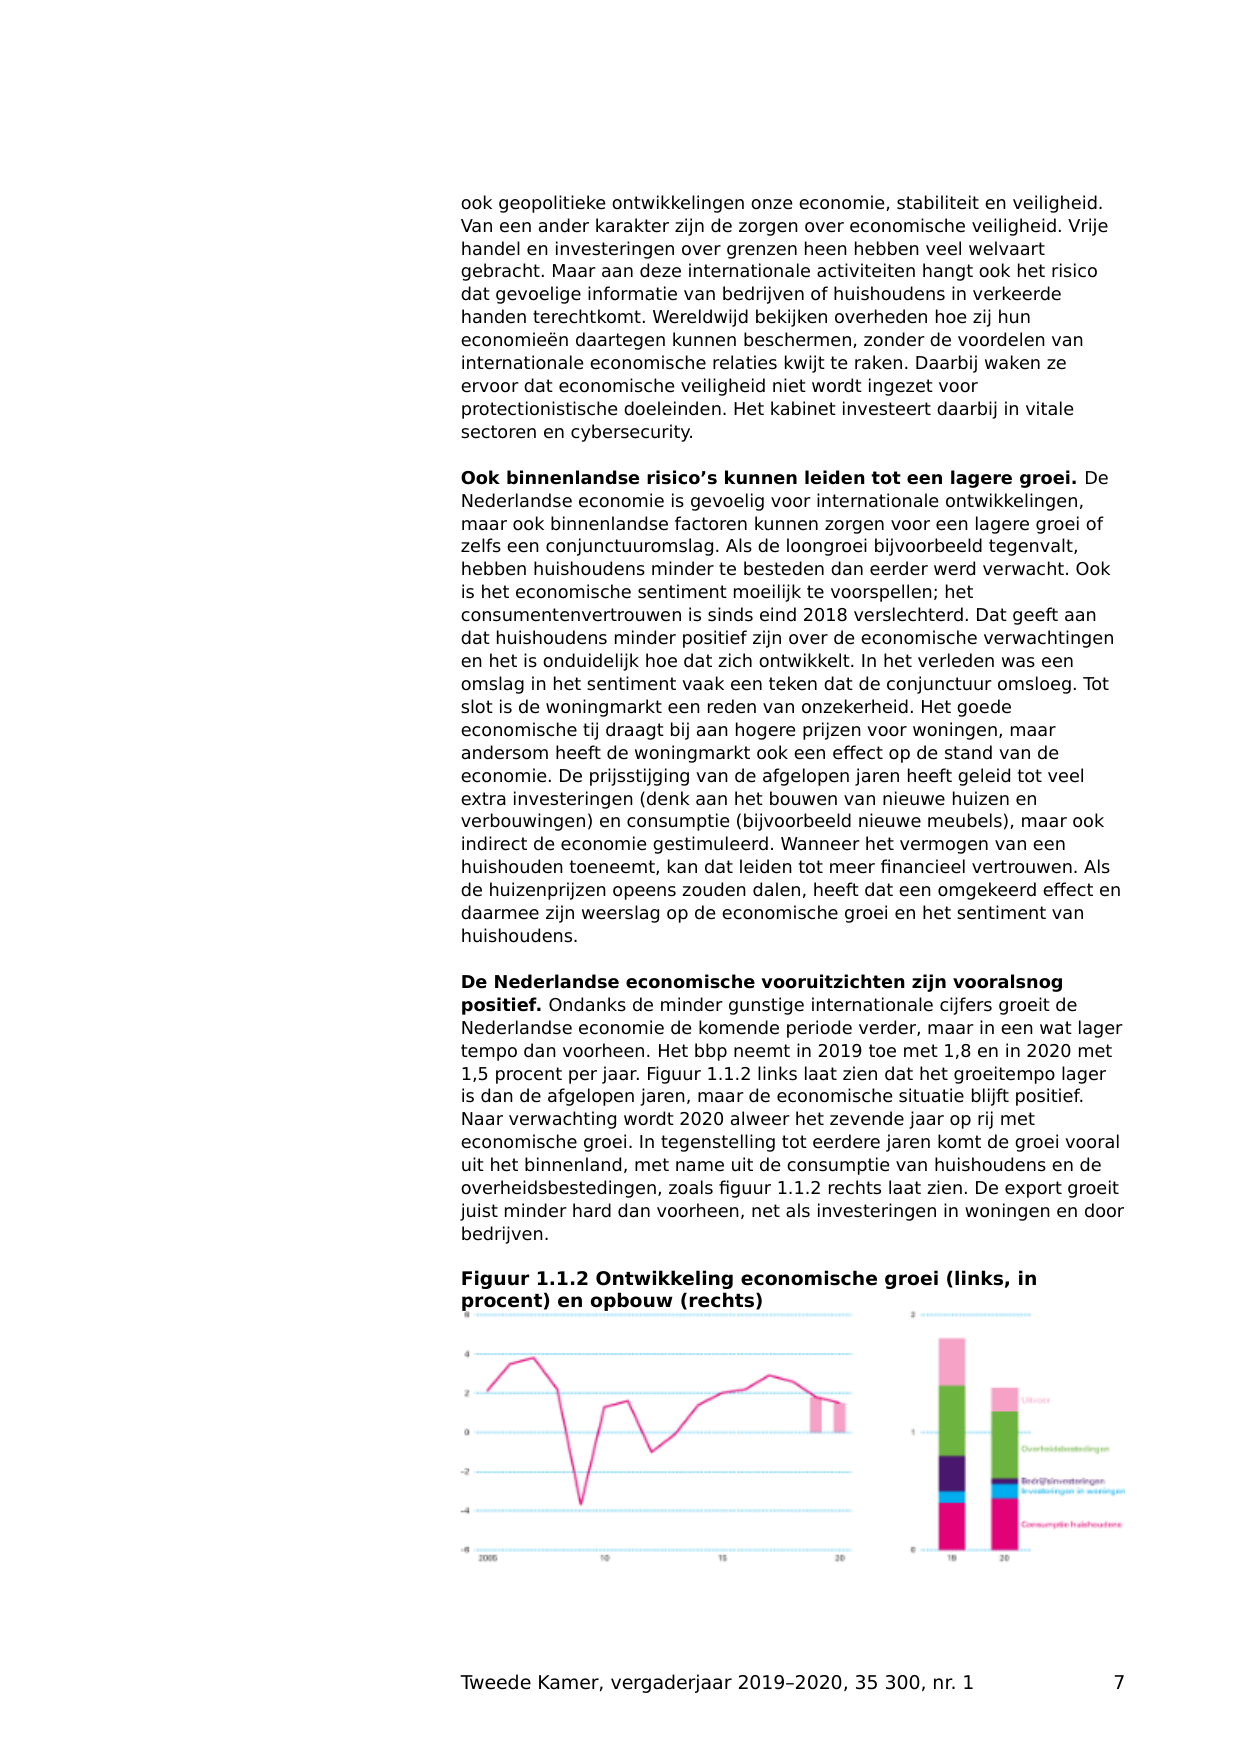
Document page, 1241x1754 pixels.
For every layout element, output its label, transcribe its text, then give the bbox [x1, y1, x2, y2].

title Figuur 1.1.2 Ontwikkeling economische groei (links, in procent) en opbouw (rechts) [461, 1268, 1125, 1311]
text De Nederlandse economische vooruitzichten zijn vooralsnog positief. Ondanks de minder gunstige internationale cijfers groeit de Nederlandse economie de komende periode verder, maar in een wat lager tempo dan voorheen. Het bbp neemt in 2019 toe met 1,8 en in 2020 met 1,5 procent per jaar. Figuur 1.1.2 links laat zien dat het groeitempo lager is dan de afgelopen jaren, maar de economische situatie blijft positief. Naar verwachting wordt 2020 alweer het zevende jaar op rij met economische groei. In tegenstelling tot eerdere jaren komt de groei vooral uit het binnenland, met name uit de consumptie van huishoudens en de overheidsbestedingen, zoals figuur 1.1.2 rechts laat zien. De export groeit juist minder hard dan voorheen, net als investeringen in woningen en door bedrijven. [461, 970, 1125, 1245]
text Ook binnenlandse risico’s kunnen leiden tot een lagere groei. De Nederlandse economie is gevoelig voor internationale ontwikkelingen, maar ook binnenlandse factoren kunnen zorgen voor een lagere groei of zelfs een conjunctuuromslag. Als de loongroei bijvoorbeeld tegenvalt, hebben huishoudens minder te besteden dan eerder werd verwacht. Ook is het economische sentiment moeilijk te voorspellen; het consumentenvertrouwen is sinds eind 2018 verslechterd. Dat geeft aan dat huishoudens minder positief zijn over de economische verwachtingen en het is onduidelijk hoe dat zich ontwikkelt. In het verleden was een omslag in het sentiment vaak een teken dat de conjunctuur omsloeg. Tot slot is de woningmarkt een reden van onzekerheid. Het goede economische tij draagt bij aan hogere prijzen voor woningen, maar andersom heeft de woningmarkt ook een effect op de stand van de economie. De prijsstijging van de afgelopen jaren heeft geleid tot veel extra investeringen (denk aan het bouwen van nieuwe huizen en verbouwingen) en consumptie (bijvoorbeeld nieuwe meubels), maar ook indirect de economie gestimuleerd. Wanneer het vermogen van een huishouden toeneemt, kan dat leiden tot meer financieel vertrouwen. Als de huizenprijzen opeens zouden dalen, heeft dat een omgekeerd effect en daarmee zijn weerslag op de economische groei en het sentiment van huishoudens. [461, 466, 1125, 947]
text ook geopolitieke ontwikkelingen onze economie, stabiliteit en veiligheid. Van een ander karakter zijn de zorgen over economische veiligheid. Vrije handel en investeringen over grenzen heen hebben veel welvaart gebracht. Maar aan deze internationale activiteiten hangt ook het risico dat gevoelige informatie van bedrijven of huishoudens in verkeerde handen terechtkomt. Wereldwijd bekijken overheden hoe zij hun economieën daartegen kunnen beschermen, zonder de voordelen van internationale economische relaties kwijt te raken. Daarbij waken ze ervoor dat economische veiligheid niet wordt ingezet voor protectionistische doeleinden. Het kabinet investeert daarbij in vitale sectoren en cybersecurity. [461, 191, 1125, 443]
